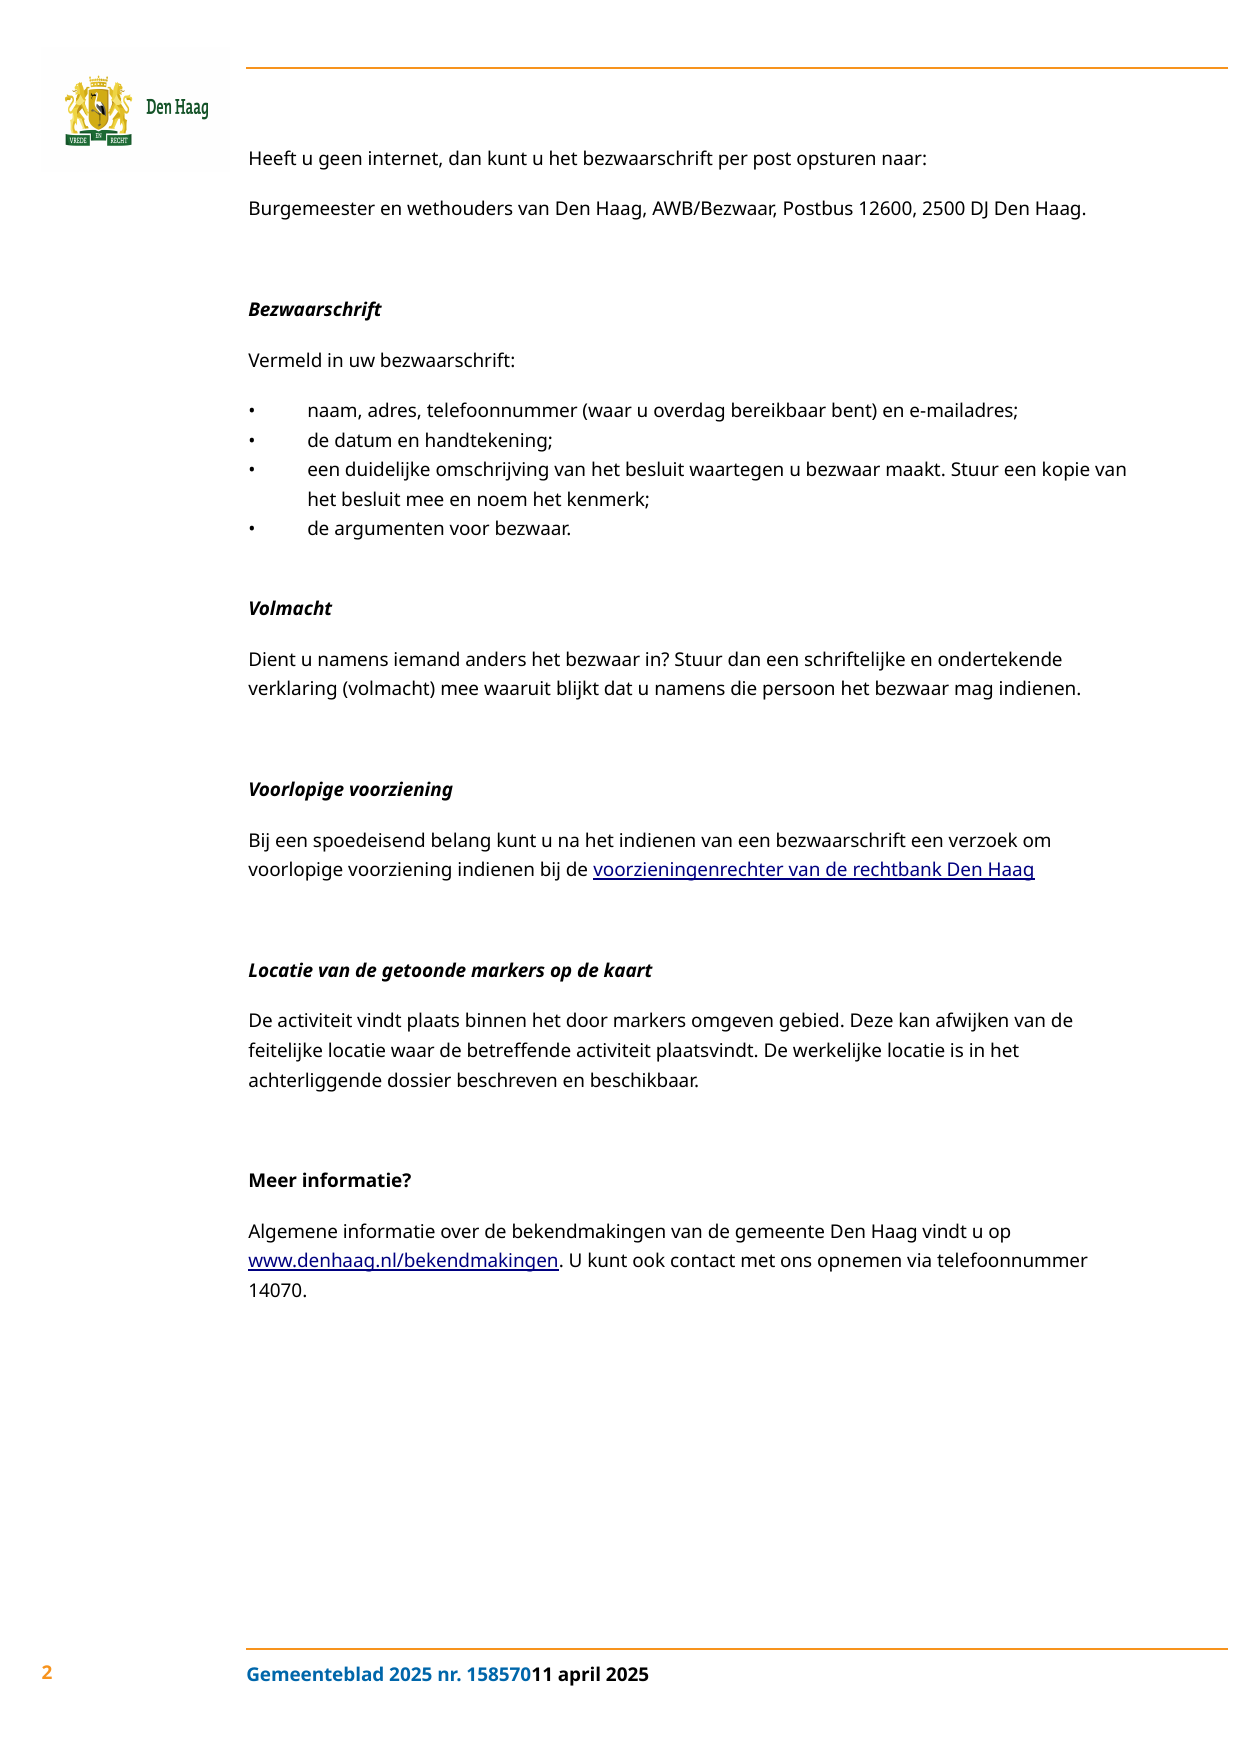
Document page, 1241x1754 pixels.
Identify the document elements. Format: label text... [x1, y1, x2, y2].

list de argumenten voor bezwaar. [248, 516, 1152, 541]
text De activiteit vindt plaats binnen het door markers omgeven gebied. Deze kan afwijken van de feitelijke locatie waar de betreffende activiteit plaatsvindt. De werkelijke locatie is in het achterliggende dossier beschreven en beschikbaar. [248, 1008, 1152, 1093]
list een duidelijke omschrijving van het besluit waartegen u bezwaar maakt. Stuur een kopie van het besluit mee en noem het kenmerk; [248, 456, 1152, 512]
text Algemene informatie over de bekendmakingen van de gemeente Den Haag vindt u op www.denhaag.nl/bekendmakingen. U kunt ook contact met ons opnemen via telefoonnummer 14070. [248, 1218, 1152, 1303]
text Bezwaarschrift [248, 296, 1152, 322]
list naam, adres, telefoonnummer (waar u overdag bereikbaar bent) en e-mailadres; [248, 397, 1152, 423]
text Meer informatie? [248, 1168, 1152, 1193]
text Dient u namens iemand anders het bezwaar in? Stuur dan een schriftelijke en ondertekende verklaring (volmacht) mee waaruit blijkt dat u namens die persoon het bezwaar mag indienen. [248, 646, 1152, 701]
list de datum en handtekening; [248, 427, 1152, 453]
text Vermeld in uw bezwaarschrift: [248, 347, 1152, 373]
text Voorlopige voorziening [248, 776, 1152, 802]
text Heeft u geen internet, dan kunt u het bezwaarschrift per post opsturen naar: [248, 145, 1152, 171]
text Bij een spoedeisend belang kunt u na het indienen van een bezwaarschrift een verzoek om voorlopige voorziening indienen bij de voorzieningenrechter van de rechtbank Den Haag [248, 827, 1152, 882]
text Volmacht [248, 596, 1152, 621]
text Locatie van de getoonde markers op de kaart [248, 957, 1152, 983]
text Burgemeester en wethouders van Den Haag, AWB/Bezwaar, Postbus 12600, 2500 DJ Den Haag. [248, 196, 1152, 221]
picture [41, 47, 231, 172]
